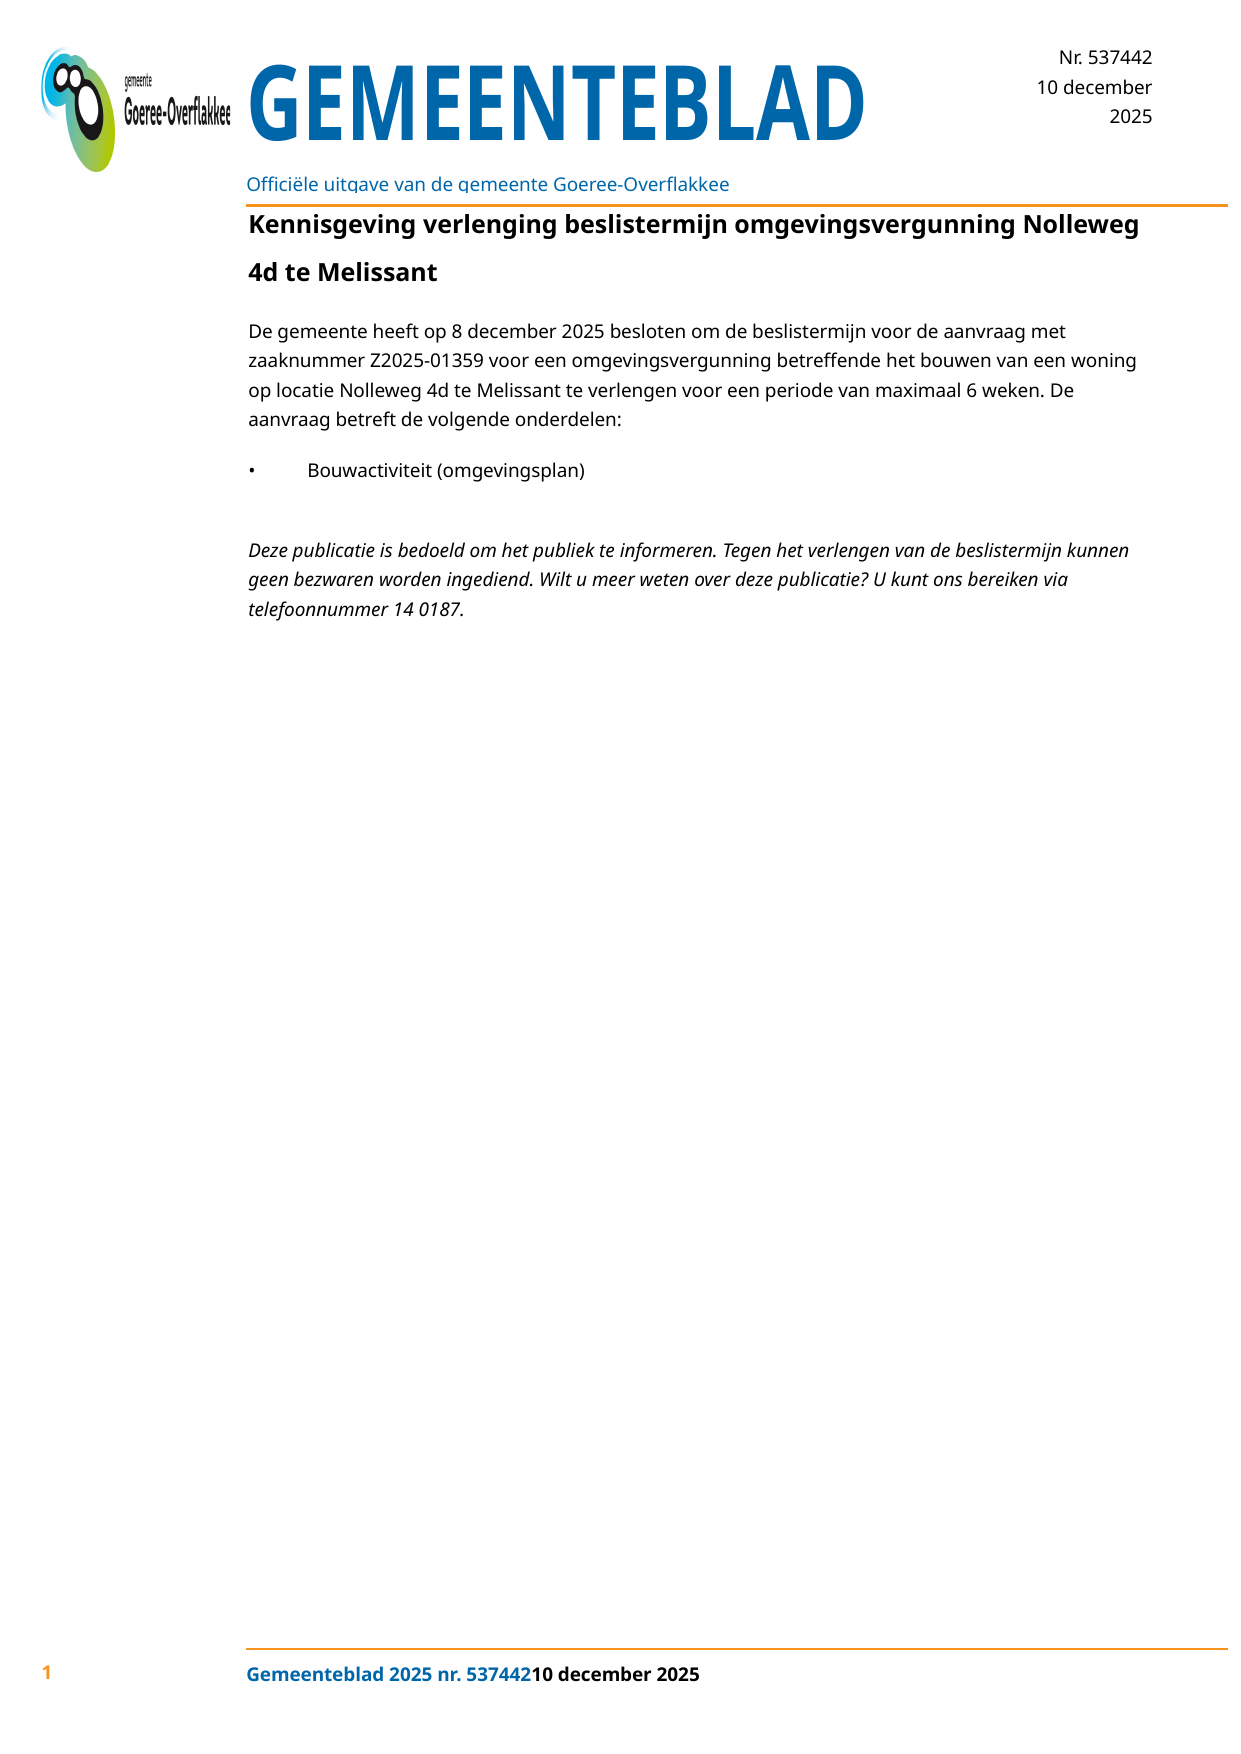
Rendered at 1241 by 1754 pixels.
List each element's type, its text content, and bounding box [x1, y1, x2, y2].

text Deze publicatie is bedoeld om het publiek te informeren. Tegen het verlengen van de beslistermijn kunnen geen bezwaren worden ingediend. Wilt u meer weten over deze publicatie? U kunt ons bereiken via telefoonnummer 14 0187. [248, 537, 1152, 622]
picture [41, 47, 231, 172]
list Bouwactiviteit (omgevingsplan) [248, 457, 1152, 483]
text De gemeente heeft op 8 december 2025 besloten om de beslistermijn voor de aanvraag met zaaknummer Z2025-01359 voor een omgevingsvergunning betreffende het bouwen van een woning op locatie Nolleweg 4d te Melissant te verlengen voor een periode van maximaal 6 weken. De aanvraag betreft de volgende onderdelen: [248, 318, 1152, 432]
text Kennisgeving verlenging beslistermijn omgevingsvergunning Nolleweg 4d te Melissant [248, 207, 1152, 288]
